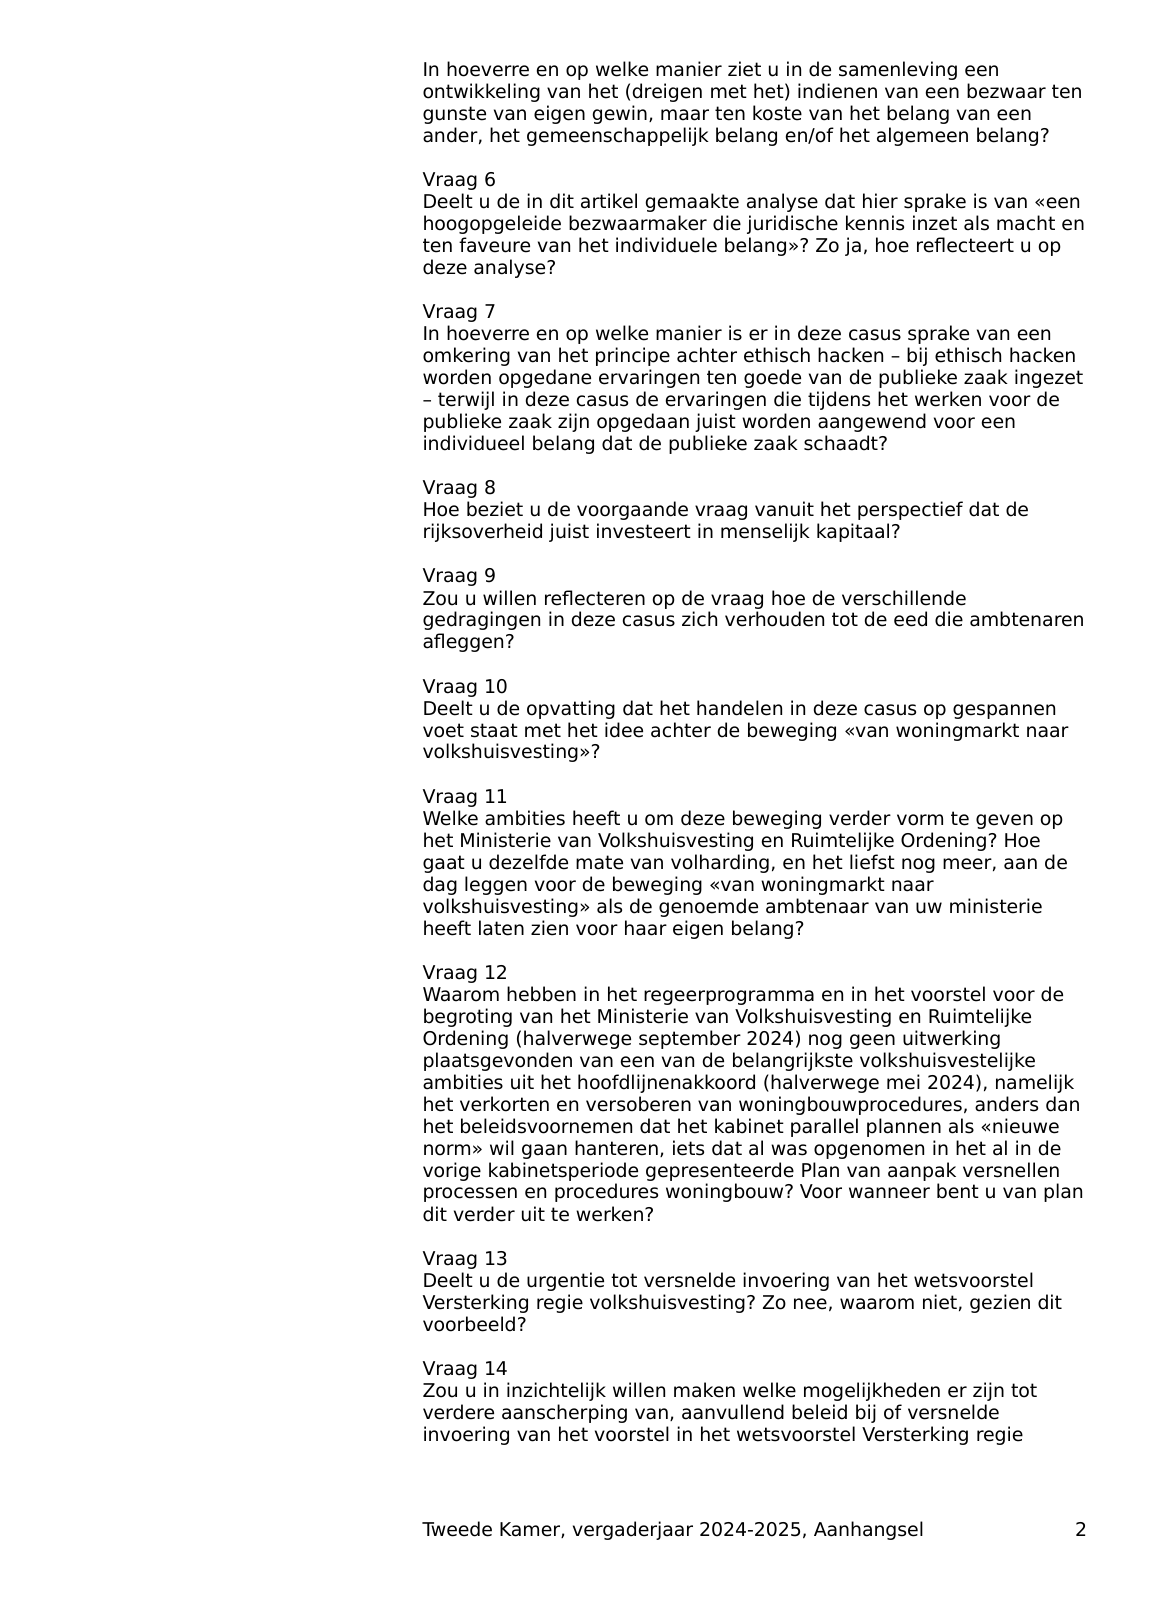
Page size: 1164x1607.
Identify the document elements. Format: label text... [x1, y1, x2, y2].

text In hoeverre en op welke manier is er in deze casus sprake van een omkering van het principe achter ethisch hacken – bij ethisch hacken worden opgedane ervaringen ten goede van de publieke zaak ingezet – terwijl in deze casus de ervaringen die tijdens het werken voor de publieke zaak zijn opgedaan juist worden aangewend voor een individueel belang dat de publieke zaak schaadt? [422, 323, 1087, 455]
text Hoe beziet u de voorgaande vraag vanuit het perspectief dat de rijksoverheid juist investeert in menselijk kapitaal? [422, 499, 1087, 543]
text Vraag 12 [422, 962, 1087, 984]
text Vraag 11 [422, 786, 1087, 808]
text Deelt u de in dit artikel gemaakte analyse dat hier sprake is van «een hoogopgeleide bezwaarmaker die juridische kennis inzet als macht en ten faveure van het individuele belang»? Zo ja, hoe reflecteert u op deze analyse? [422, 191, 1087, 279]
text Deelt u de opvatting dat het handelen in deze casus op gespannen voet staat met het idee achter de beweging «van woningmarkt naar volkshuisvesting»? [422, 697, 1087, 763]
text Vraag 14 [422, 1358, 1087, 1380]
text In hoeverre en op welke manier ziet u in de samenleving een ontwikkeling van het (dreigen met het) indienen van een bezwaar ten gunste van eigen gewin, maar ten koste van het belang van een ander, het gemeenschappelijk belang en/of het algemeen belang? [422, 59, 1087, 147]
text Zou u willen reflecteren op de vraag hoe de verschillende gedragingen in deze casus zich verhouden tot de eed die ambtenaren afleggen? [422, 587, 1087, 653]
text Vraag 6 [422, 169, 1087, 191]
text Vraag 8 [422, 477, 1087, 499]
text Vraag 10 [422, 676, 1087, 697]
text Vraag 9 [422, 565, 1087, 587]
text Waarom hebben in het regeerprogramma en in het voorstel voor de begroting van het Ministerie van Volkshuisvesting en Ruimtelijke Ordening (halverwege september 2024) nog geen uitwerking plaatsgevonden van een van de belangrijkste volkshuisvestelijke ambities uit het hoofdlijnenakkoord (halverwege mei 2024), namelijk het verkorten en versoberen van woningbouwprocedures, anders dan het beleidsvoornemen dat het kabinet parallel plannen als «nieuwe norm» wil gaan hanteren, iets dat al was opgenomen in het al in de vorige kabinetsperiode gepresenteerde Plan van aanpak versnellen processen en procedures woningbouw? Voor wanneer bent u van plan dit verder uit te werken? [422, 984, 1087, 1225]
text Deelt u de urgentie tot versnelde invoering van het wetsvoorstel Versterking regie volkshuisvesting? Zo nee, waarom niet, gezien dit voorbeeld? [422, 1269, 1087, 1336]
text Zou u in inzichtelijk willen maken welke mogelijkheden er zijn tot verdere aanscherping van, aanvullend beleid bij of versnelde invoering van het voorstel in het wetsvoorstel Versterking regie [422, 1380, 1087, 1446]
text Vraag 13 [422, 1248, 1087, 1269]
text Vraag 7 [422, 301, 1087, 323]
text Welke ambities heeft u om deze beweging verder vorm te geven op het Ministerie van Volkshuisvesting en Ruimtelijke Ordening? Hoe gaat u dezelfde mate van volharding, en het liefst nog meer, aan de dag leggen voor de beweging «van woningmarkt naar volkshuisvesting» als de genoemde ambtenaar van uw ministerie heeft laten zien voor haar eigen belang? [422, 808, 1087, 939]
